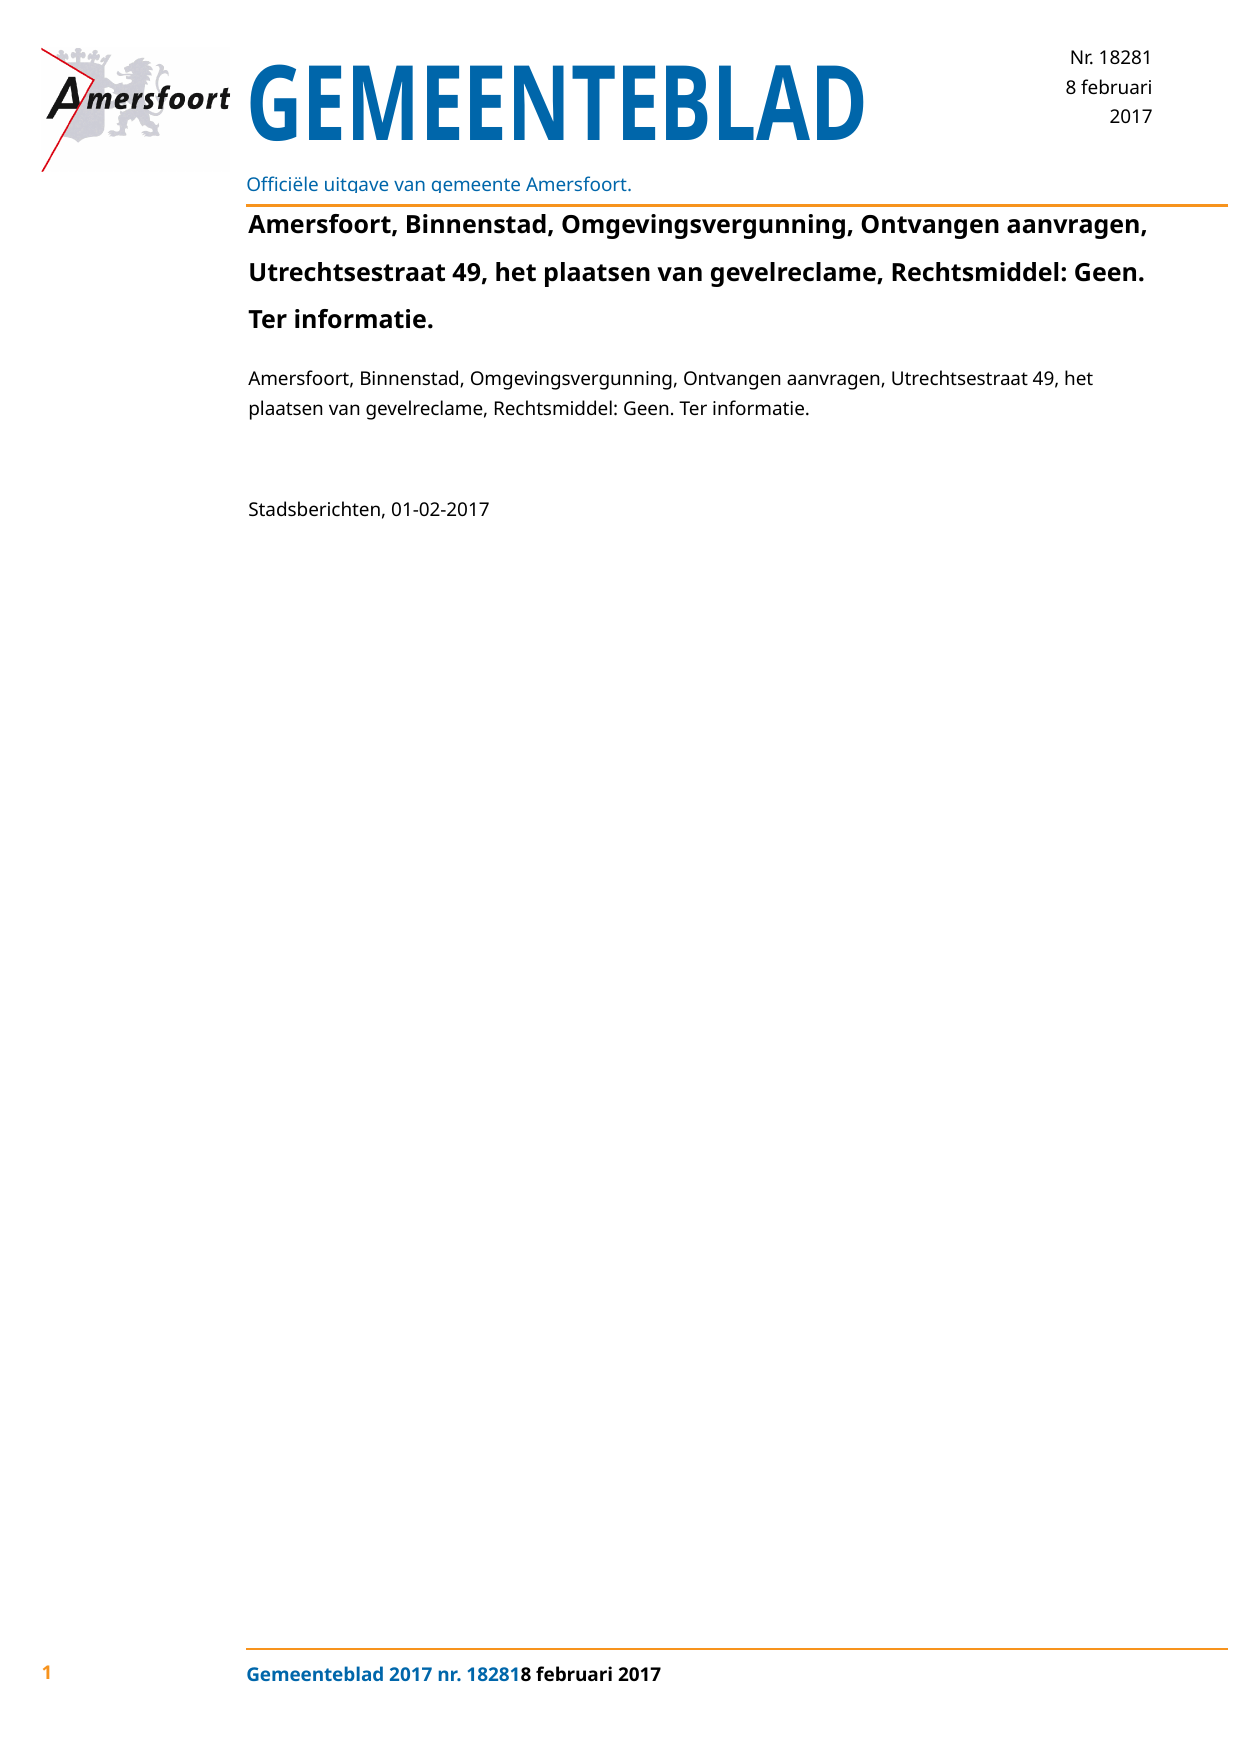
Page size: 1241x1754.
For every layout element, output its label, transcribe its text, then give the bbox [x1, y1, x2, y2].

picture [41, 47, 231, 172]
text Stadsberichten, 01-02-2017 [248, 496, 1152, 522]
text Amersfoort, Binnenstad, Omgevingsvergunning, Ontvangen aanvragen, Utrechtsestraat 49, het plaatsen van gevelreclame, Rechtsmiddel: Geen. Ter informatie. [248, 207, 1152, 336]
text Amersfoort, Binnenstad, Omgevingsvergunning, Ontvangen aanvragen, Utrechtsestraat 49, het plaatsen van gevelreclame, Rechtsmiddel: Geen. Ter informatie. [248, 366, 1152, 421]
